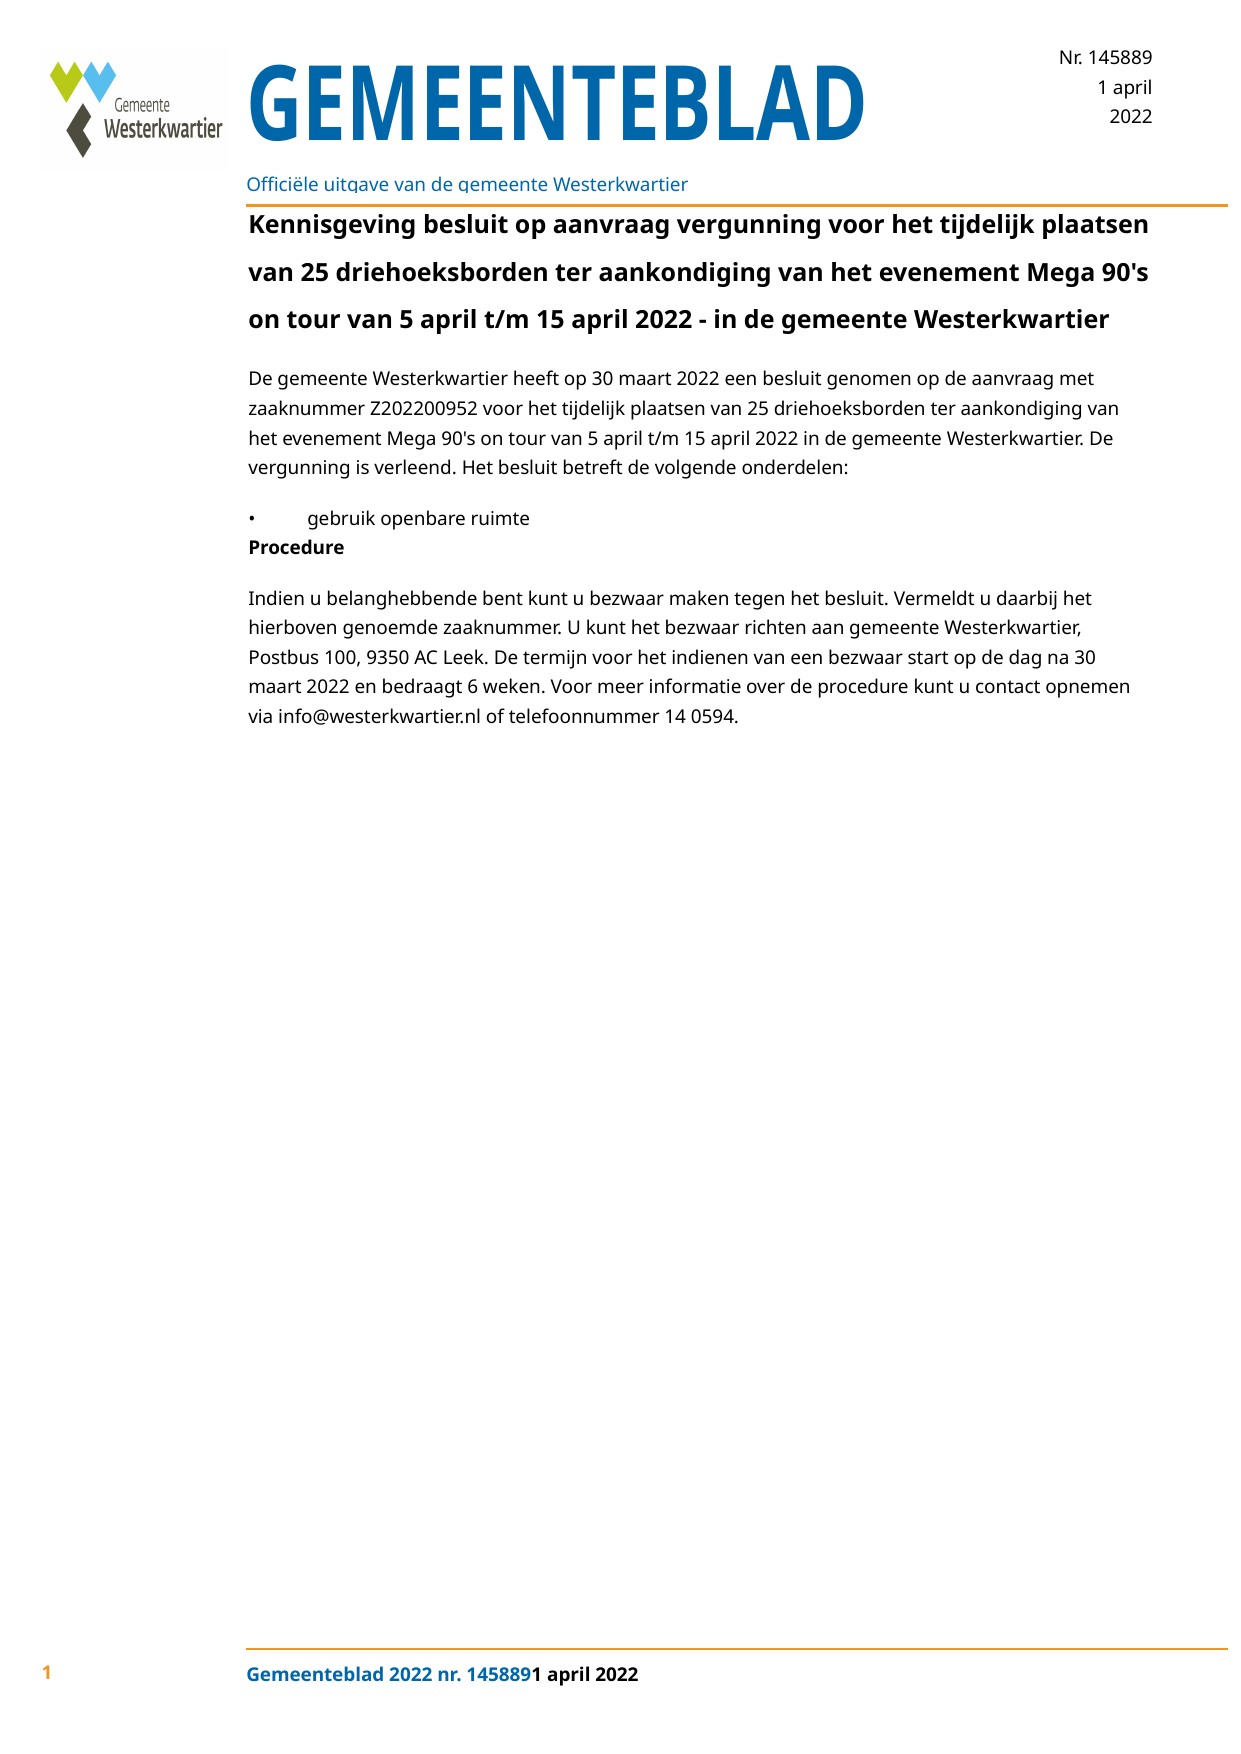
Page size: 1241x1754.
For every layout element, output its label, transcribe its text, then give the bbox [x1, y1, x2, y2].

text Procedure [248, 534, 1152, 560]
text Indien u belanghebbende bent kunt u bezwaar maken tegen het besluit. Vermeldt u daarbij het hierboven genoemde zaaknummer. U kunt het bezwaar richten aan gemeente Westerkwartier, Postbus 100, 9350 AC Leek. De termijn voor het indienen van een bezwaar start op de dag na 30 maart 2022 en bedraagt 6 weken. Voor meer informatie over de procedure kunt u contact opnemen via info@westerkwartier.nl of telefoonnummer 14 0594. [248, 585, 1152, 729]
list gebruik openbare ruimte [248, 505, 1152, 530]
text Kennisgeving besluit op aanvraag vergunning voor het tijdelijk plaatsen van 25 driehoeksborden ter aankondiging van het evenement Mega 90's on tour van 5 april t/m 15 april 2022 - in de gemeente Westerkwartier [248, 207, 1152, 336]
picture [41, 47, 231, 172]
text De gemeente Westerkwartier heeft op 30 maart 2022 een besluit genomen op de aanvraag met zaaknummer Z202200952 voor het tijdelijk plaatsen van 25 driehoeksborden ter aankondiging van het evenement Mega 90's on tour van 5 april t/m 15 april 2022 in de gemeente Westerkwartier. De vergunning is verleend. Het besluit betreft de volgende onderdelen: [248, 366, 1152, 480]
